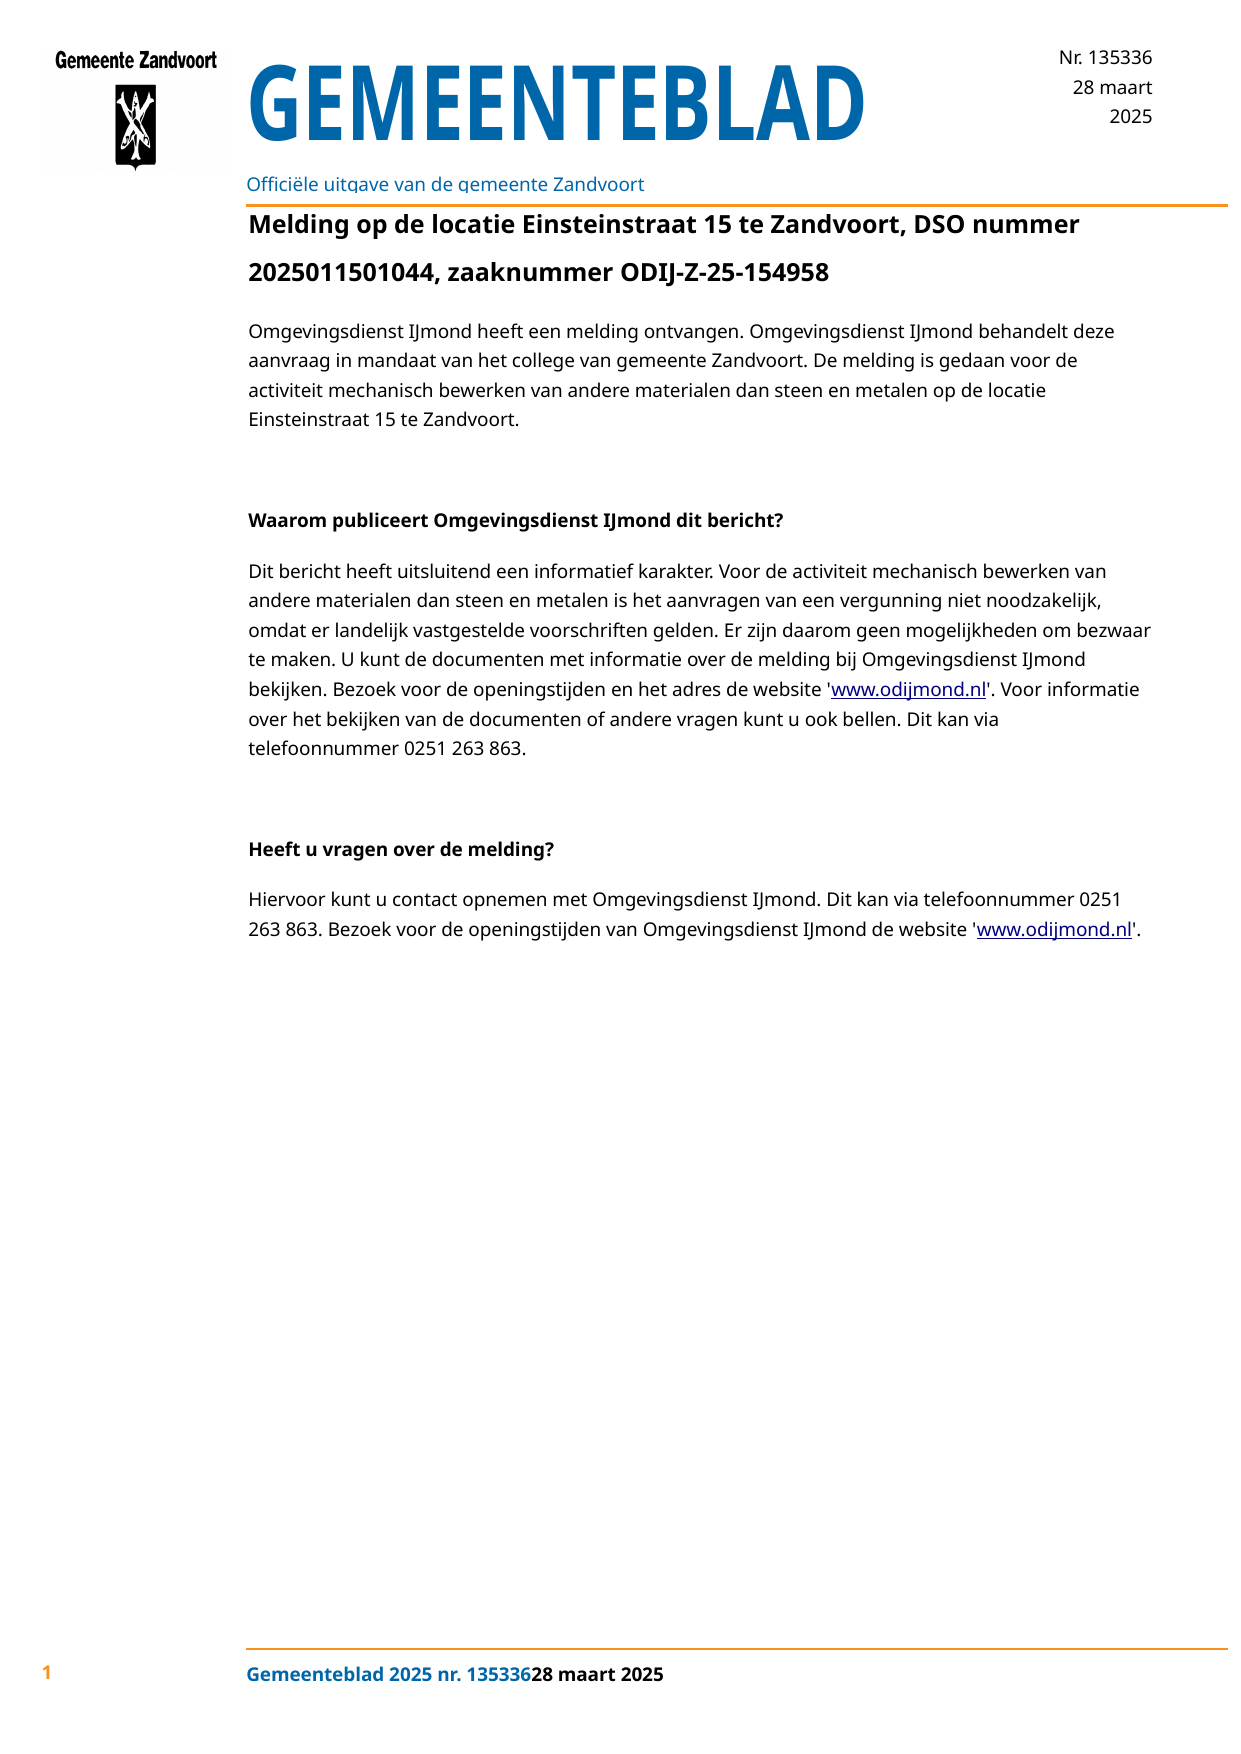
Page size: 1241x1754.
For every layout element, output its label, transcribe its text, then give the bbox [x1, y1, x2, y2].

text Dit bericht heeft uitsluitend een informatief karakter. Voor de activiteit mechanisch bewerken van andere materialen dan steen en metalen is het aanvragen van een vergunning niet noodzakelijk, omdat er landelijk vastgestelde voorschriften gelden. Er zijn daarom geen mogelijkheden om bezwaar te maken. U kunt de documenten met informatie over de melding bij Omgevingsdienst IJmond bekijken. Bezoek voor de openingstijden en het adres de website 'www.odijmond.nl'. Voor informatie over het bekijken van de documenten of andere vragen kunt u ook bellen. Dit kan via telefoonnummer 0251 263 863. [248, 558, 1152, 761]
text Hiervoor kunt u contact opnemen met Omgevingsdienst IJmond. Dit kan via telefoonnummer 0251 263 863. Bezoek voor de openingstijden van Omgevingsdienst IJmond de website 'www.odijmond.nl'. [248, 887, 1152, 942]
text Omgevingsdienst IJmond heeft een melding ontvangen. Omgevingsdienst IJmond behandelt deze aanvraag in mandaat van het college van gemeente Zandvoort. De melding is gedaan voor de activiteit mechanisch bewerken van andere materialen dan steen en metalen op de locatie Einsteinstraat 15 te Zandvoort. [248, 318, 1152, 432]
text Waarom publiceert Omgevingsdienst IJmond dit bericht? [248, 507, 1152, 533]
text Heeft u vragen over de melding? [248, 836, 1152, 862]
picture [41, 47, 231, 172]
text Melding op de locatie Einsteinstraat 15 te Zandvoort, DSO nummer 2025011501044, zaaknummer ODIJ-Z-25-154958 [248, 207, 1152, 288]
